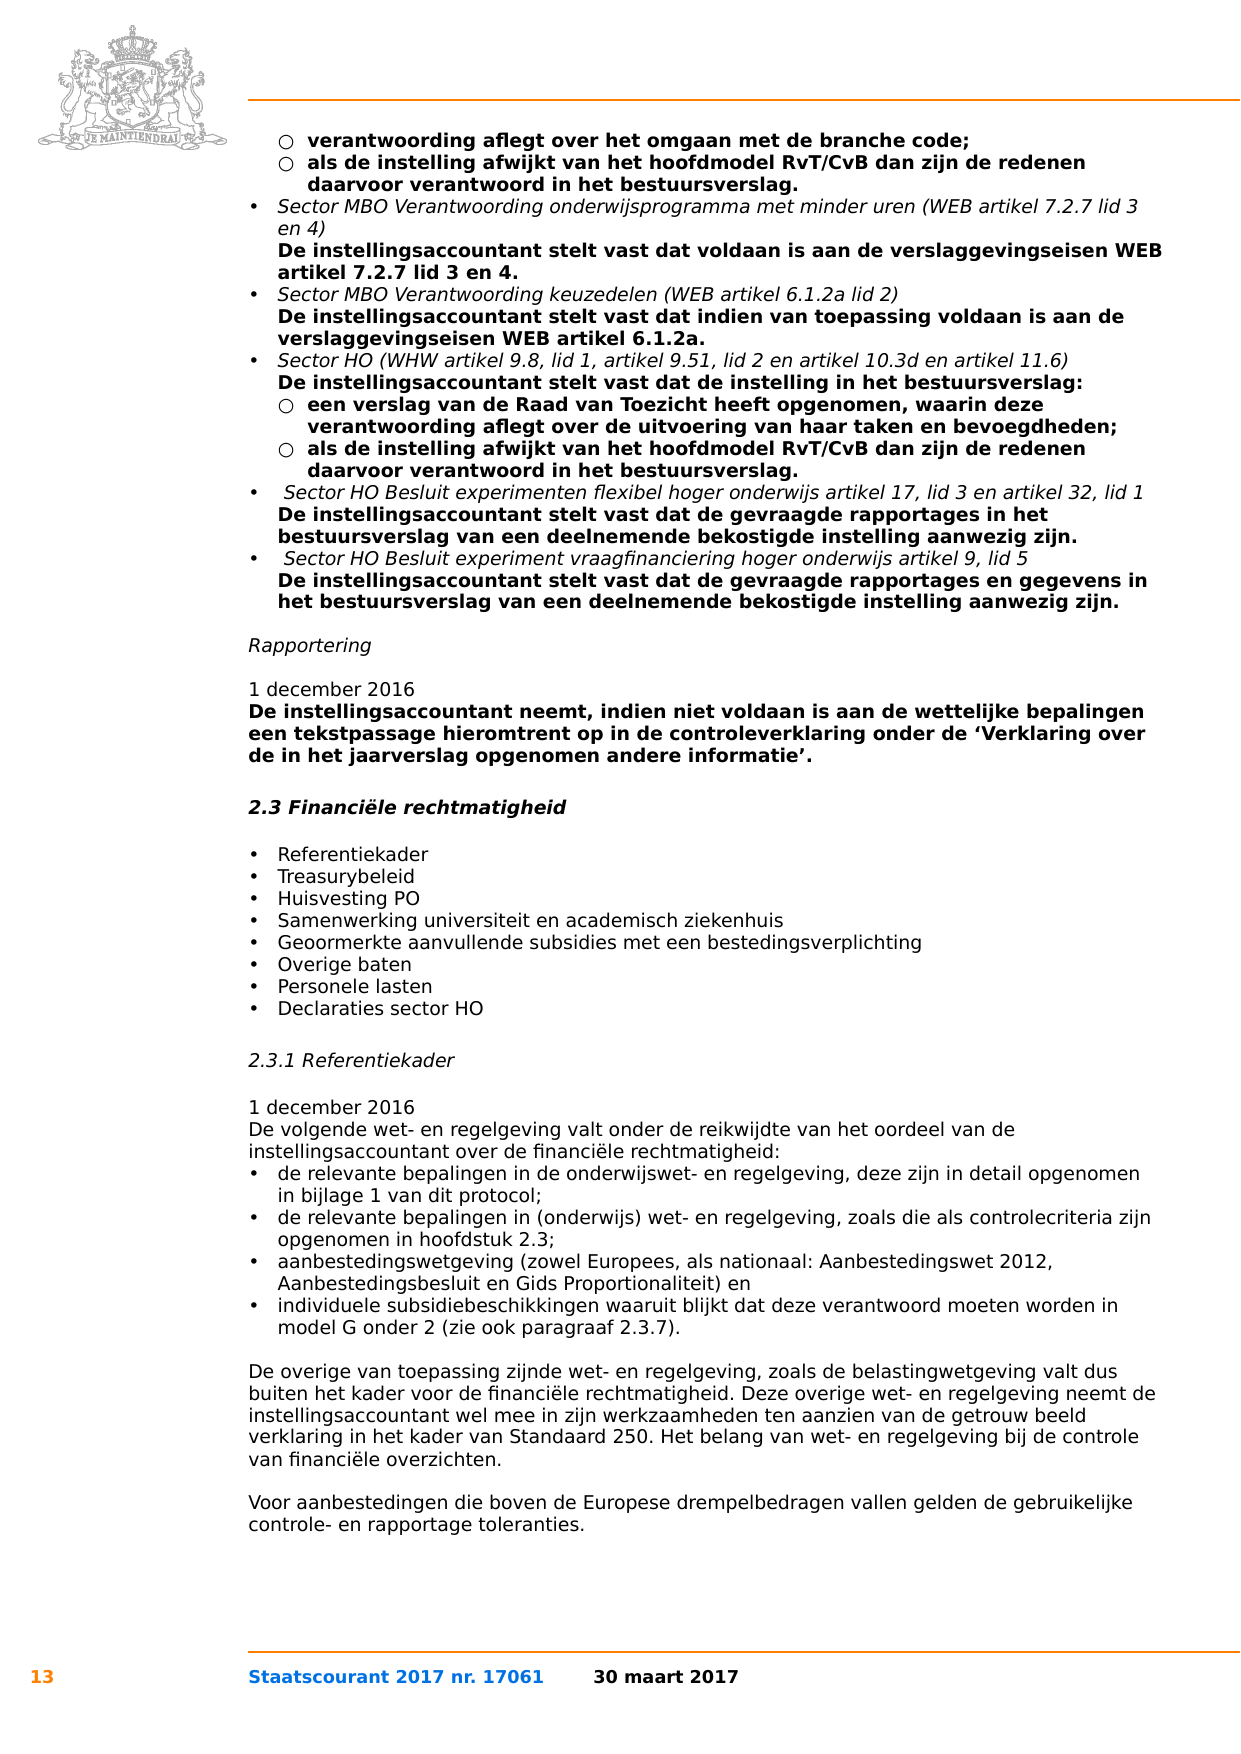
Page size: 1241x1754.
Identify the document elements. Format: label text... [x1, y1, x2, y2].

subtitle 2.3 Financiële rechtmatigheid [248, 797, 1163, 819]
text 1 december 2016 [248, 1097, 1163, 1119]
text • Treasurybeleid [248, 866, 1163, 888]
text De overige van toepassing zijnde wet- en regelgeving, zoals de belastingwetgeving valt dus buiten het kader voor de financiële rechtmatigheid. Deze overige wet- en regelgeving neemt de instellingsaccountant wel mee in zijn werkzaamheden ten aanzien van de getrouw beeld verklaring in het kader van Standaard 250. Het belang van wet- en regelgeving bij de controle van financiële overzichten. [248, 1361, 1163, 1470]
text • Huisvesting PO [248, 888, 1163, 910]
text De instellingsaccountant stelt vast dat de gevraagde rapportages en gegevens in het bestuursverslag van een deelnemende bekostigde instelling aanwezig zijn. [277, 569, 1163, 613]
text • Referentiekader [248, 844, 1163, 866]
text De instellingsaccountant stelt vast dat de gevraagde rapportages in het bestuursverslag van een deelnemende bekostigde instelling aanwezig zijn. [277, 503, 1163, 547]
text ○ verantwoording aflegt over het omgaan met de branche code; [278, 130, 1163, 152]
text De instellingsaccountant stelt vast dat indien van toepassing voldaan is aan de verslaggevingseisen WEB artikel 6.1.2a. [277, 306, 1163, 350]
text • Personele lasten [248, 976, 1163, 998]
text 1 december 2016 [248, 679, 1163, 701]
text • Sector HO (WHW artikel 9.8, lid 1, artikel 9.51, lid 2 en artikel 10.3d en artikel 11.6) [248, 350, 1163, 372]
text • individuele subsidiebeschikkingen waaruit blijkt dat deze verantwoord moeten worden in model G onder 2 (zie ook paragraaf 2.3.7). [248, 1295, 1163, 1339]
text • Declaraties sector HO [248, 998, 1163, 1020]
text • de relevante bepalingen in de onderwijswet- en regelgeving, deze zijn in detail opgenomen in bijlage 1 van dit protocol; [248, 1163, 1163, 1207]
text De instellingsaccountant neemt, indien niet voldaan is aan de wettelijke bepalingen een tekstpassage hieromtrent op in de controleverklaring onder de ‘Verklaring over de in het jaarverslag opgenomen andere informatie’. [248, 701, 1163, 767]
picture [38, 25, 227, 150]
text ○ als de instelling afwijkt van het hoofdmodel RvT/CvB dan zijn de redenen daarvoor verantwoord in het bestuursverslag. [278, 152, 1163, 196]
text De instellingsaccountant stelt vast dat de instelling in het bestuursverslag: [277, 372, 1163, 394]
text ○ als de instelling afwijkt van het hoofdmodel RvT/CvB dan zijn de redenen daarvoor verantwoord in het bestuursverslag. [278, 438, 1163, 482]
text De instellingsaccountant stelt vast dat voldaan is aan de verslaggevingseisen WEB artikel 7.2.7 lid 3 en 4. [277, 240, 1163, 284]
text • Sector HO Besluit experimenten flexibel hoger onderwijs artikel 17, lid 3 en artikel 32, lid 1 [248, 482, 1163, 503]
text • Geoormerkte aanvullende subsidies met een bestedingsverplichting [248, 932, 1163, 954]
text • Sector MBO Verantwoording onderwijsprogramma met minder uren (WEB artikel 7.2.7 lid 3 en 4) [248, 196, 1163, 240]
text • aanbestedingswetgeving (zowel Europees, als nationaal: Aanbestedingswet 2012, Aanbestedingsbesluit en Gids Proportionaliteit) en [248, 1251, 1163, 1295]
text • de relevante bepalingen in (onderwijs) wet- en regelgeving, zoals die als controlecriteria zijn opgenomen in hoofdstuk 2.3; [248, 1207, 1163, 1251]
subtitle 2.3.1 Referentiekader [248, 1050, 1163, 1072]
text • Overige baten [248, 954, 1163, 976]
text • Sector HO Besluit experiment vraagfinanciering hoger onderwijs artikel 9, lid 5 [248, 547, 1163, 569]
subtitle Rapportering [248, 635, 1163, 657]
text Voor aanbestedingen die boven de Europese drempelbedragen vallen gelden de gebruikelijke controle- en rapportage toleranties. [248, 1492, 1163, 1536]
text • Sector MBO Verantwoording keuzedelen (WEB artikel 6.1.2a lid 2) [248, 284, 1163, 306]
text De volgende wet- en regelgeving valt onder de reikwijdte van het oordeel van de instellingsaccountant over de financiële rechtmatigheid: [248, 1119, 1163, 1163]
text • Samenwerking universiteit en academisch ziekenhuis [248, 910, 1163, 932]
text ○ een verslag van de Raad van Toezicht heeft opgenomen, waarin deze verantwoording aflegt over de uitvoering van haar taken en bevoegdheden; [278, 394, 1163, 438]
